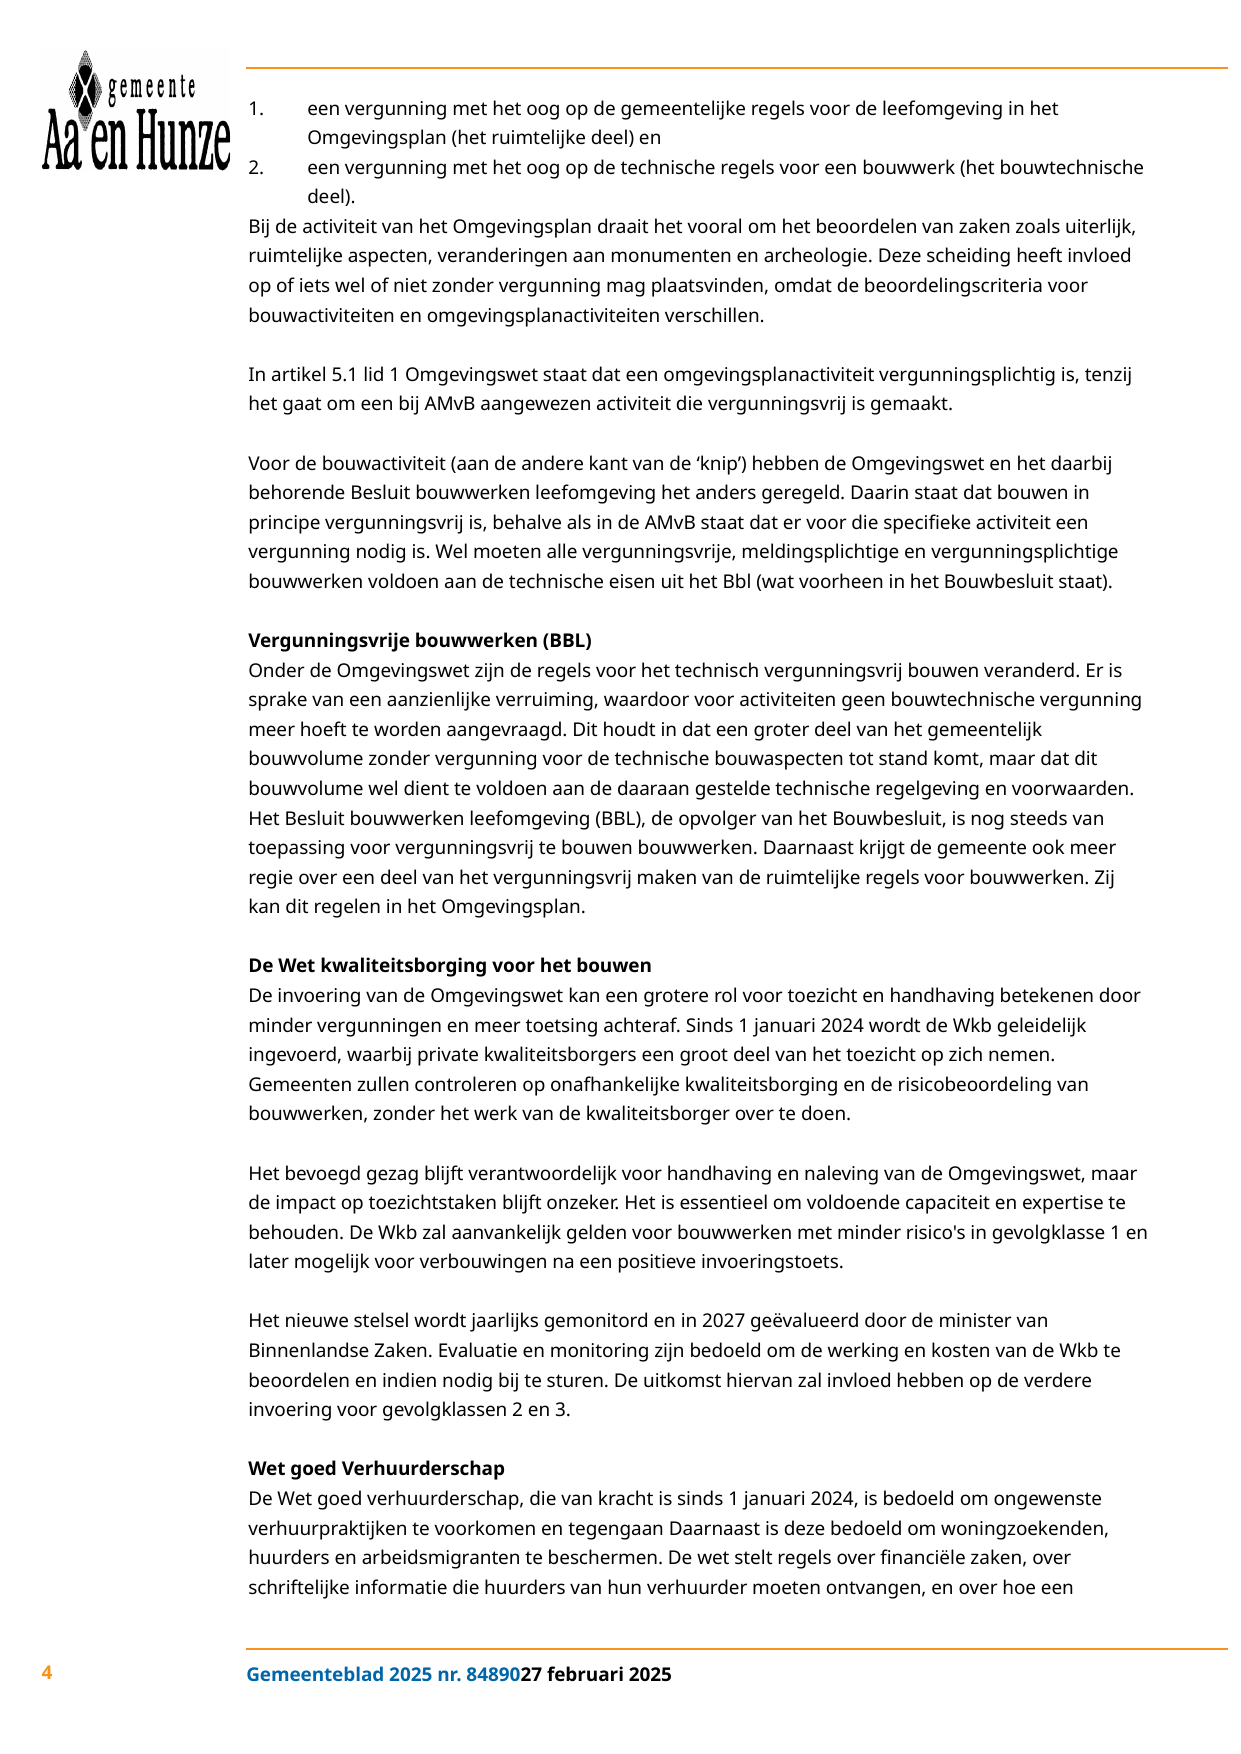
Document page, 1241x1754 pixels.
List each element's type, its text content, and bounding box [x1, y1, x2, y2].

text In artikel 5.1 lid 1 Omgevingswet staat dat een omgevingsplanactiviteit vergunningsplichtig is, tenzij het gaat om een bij AMvB aangewezen activiteit die vergunningsvrij is gemaakt. [248, 361, 1152, 416]
text Bij de activiteit van het Omgevingsplan draait het vooral om het beoordelen van zaken zoals uiterlijk, ruimtelijke aspecten, veranderingen aan monumenten en archeologie. Deze scheiding heeft invloed op of iets wel of niet zonder vergunning mag plaatsvinden, omdat de beoordelingscriteria voor bouwactiviteiten en omgevingsplanactiviteiten verschillen. [248, 213, 1152, 328]
picture [41, 47, 231, 172]
text Onder de Omgevingswet zijn de regels voor het technisch vergunningsvrij bouwen veranderd. Er is sprake van een aanzienlijke verruiming, waardoor voor activiteiten geen bouwtechnische vergunning meer hoeft te worden aangevraagd. Dit houdt in dat een groter deel van het gemeentelijk bouwvolume zonder vergunning voor de technische bouwaspecten tot stand komt, maar dat dit bouwvolume wel dient te voldoen aan de daaraan gestelde technische regelgeving en voorwaarden. [248, 657, 1152, 801]
list een vergunning met het oog op de gemeentelijke regels voor de leefomgeving in het Omgevingsplan (het ruimtelijke deel) en [248, 95, 1152, 150]
text Het bevoegd gezag blijft verantwoordelijk voor handhaving en naleving van de Omgevingswet, maar de impact op toezichtstaken blijft onzeker. Het is essentieel om voldoende capaciteit en expertise te behouden. De Wkb zal aanvankelijk gelden voor bouwwerken met minder risico's in gevolgklasse 1 en later mogelijk voor verbouwingen na een positieve invoeringstoets. [248, 1160, 1152, 1274]
text De invoering van de Omgevingswet kan een grotere rol voor toezicht en handhaving betekenen door minder vergunningen en meer toetsing achteraf. Sinds 1 januari 2024 wordt de Wkb geleidelijk ingevoerd, waarbij private kwaliteitsborgers een groot deel van het toezicht op zich nemen. Gemeenten zullen controleren op onafhankelijke kwaliteitsborging en de risicobeoordeling van bouwwerken, zonder het werk van de kwaliteitsborger over te doen. [248, 982, 1152, 1126]
text Wet goed Verhuurderschap [248, 1456, 1152, 1481]
text De Wet kwaliteitsborging voor het bouwen [248, 953, 1152, 978]
text Het nieuwe stelsel wordt jaarlijks gemonitord en in 2027 geëvalueerd door de minister van Binnenlandse Zaken. Evaluatie en monitoring zijn bedoeld om de werking en kosten van de Wkb te beoordelen en indien nodig bij te sturen. De uitkomst hiervan zal invloed hebben op de verdere invoering voor gevolgklassen 2 en 3. [248, 1308, 1152, 1422]
text De Wet goed verhuurderschap, die van kracht is sinds 1 januari 2024, is bedoeld om ongewenste verhuurpraktijken te voorkomen en tegengaan Daarnaast is deze bedoeld om woningzoekenden, huurders en arbeidsmigranten te beschermen. De wet stelt regels over financiële zaken, over schriftelijke informatie die huurders van hun verhuurder moeten ontvangen, en over hoe een [248, 1485, 1152, 1600]
text Het Besluit bouwwerken leefomgeving (BBL), de opvolger van het Bouwbesluit, is nog steeds van toepassing voor vergunningsvrij te bouwen bouwwerken. Daarnaast krijgt de gemeente ook meer regie over een deel van het vergunningsvrij maken van de ruimtelijke regels voor bouwwerken. Zij kan dit regelen in het Omgevingsplan. [248, 805, 1152, 919]
text Voor de bouwactiviteit (aan de andere kant van de ‘knip’) hebben de Omgevingswet en het daarbij behorende Besluit bouwwerken leefomgeving het anders geregeld. Daarin staat dat bouwen in principe vergunningsvrij is, behalve als in de AMvB staat dat er voor die specifieke activiteit een vergunning nodig is. Wel moeten alle vergunningsvrije, meldingsplichtige en vergunningsplichtige bouwwerken voldoen aan de technische eisen uit het Bbl (wat voorheen in het Bouwbesluit staat). [248, 450, 1152, 594]
list een vergunning met het oog op de technische regels voor een bouwwerk (het bouwtechnische deel). [248, 154, 1152, 209]
text Vergunningsvrije bouwwerken (BBL) [248, 627, 1152, 653]
